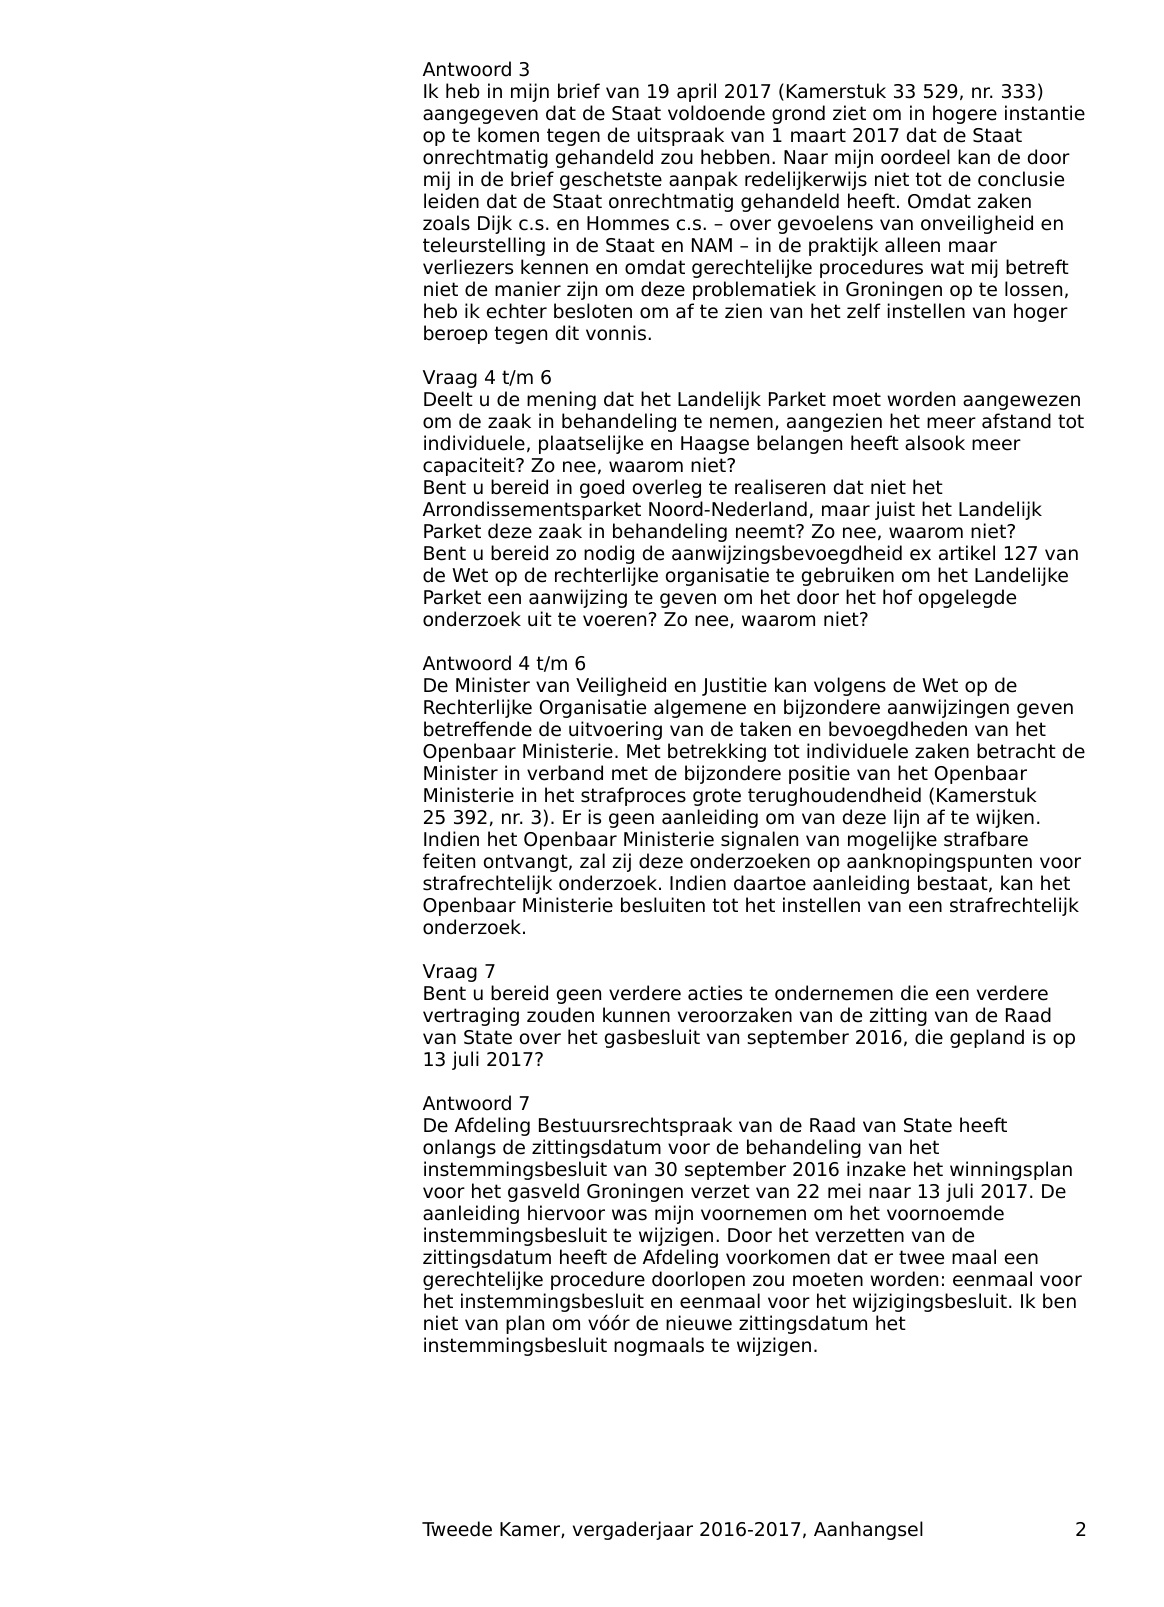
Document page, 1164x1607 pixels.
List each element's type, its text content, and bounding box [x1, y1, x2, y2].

text Antwoord 3 [422, 59, 1087, 81]
text Bent u bereid in goed overleg te realiseren dat niet het Arrondissementsparket Noord-Nederland, maar juist het Landelijk Parket deze zaak in behandeling neemt? Zo nee, waarom niet? [422, 477, 1087, 543]
text De Afdeling Bestuursrechtspraak van de Raad van State heeft onlangs de zittingsdatum voor de behandeling van het instemmingsbesluit van 30 september 2016 inzake het winningsplan voor het gasveld Groningen verzet van 22 mei naar 13 juli 2017. De aanleiding hiervoor was mijn voornemen om het voornoemde instemmingsbesluit te wijzigen. Door het verzetten van de zittingsdatum heeft de Afdeling voorkomen dat er twee maal een gerechtelijke procedure doorlopen zou moeten worden: eenmaal voor het instemmingsbesluit en eenmaal voor het wijzigingsbesluit. Ik ben niet van plan om vóór de nieuwe zittingsdatum het instemmingsbesluit nogmaals te wijzigen. [422, 1115, 1087, 1357]
text Bent u bereid zo nodig de aanwijzingsbevoegdheid ex artikel 127 van de Wet op de rechterlijke organisatie te gebruiken om het Landelijke Parket een aanwijzing te geven om het door het hof opgelegde onderzoek uit te voeren? Zo nee, waarom niet? [422, 543, 1087, 631]
text Bent u bereid geen verdere acties te ondernemen die een verdere vertraging zouden kunnen veroorzaken van de zitting van de Raad van State over het gasbesluit van september 2016, die gepland is op 13 juli 2017? [422, 983, 1087, 1071]
text Vraag 4 t/m 6 [422, 367, 1087, 389]
text Antwoord 7 [422, 1093, 1087, 1115]
text Vraag 7 [422, 961, 1087, 983]
text Ik heb in mijn brief van 19 april 2017 (Kamerstuk 33 529, nr. 333) aangegeven dat de Staat voldoende grond ziet om in hogere instantie op te komen tegen de uitspraak van 1 maart 2017 dat de Staat onrechtmatig gehandeld zou hebben. Naar mijn oordeel kan de door mij in de brief geschetste aanpak redelijkerwijs niet tot de conclusie leiden dat de Staat onrechtmatig gehandeld heeft. Omdat zaken zoals Dijk c.s. en Hommes c.s. – over gevoelens van onveiligheid en teleurstelling in de Staat en NAM – in de praktijk alleen maar verliezers kennen en omdat gerechtelijke procedures wat mij betreft niet de manier zijn om deze problematiek in Groningen op te lossen, heb ik echter besloten om af te zien van het zelf instellen van hoger beroep tegen dit vonnis. [422, 81, 1087, 345]
text De Minister van Veiligheid en Justitie kan volgens de Wet op de Rechterlijke Organisatie algemene en bijzondere aanwijzingen geven betreffende de uitvoering van de taken en bevoegdheden van het Openbaar Ministerie. Met betrekking tot individuele zaken betracht de Minister in verband met de bijzondere positie van het Openbaar Ministerie in het strafproces grote terughoudendheid (Kamerstuk 25 392, nr. 3). Er is geen aanleiding om van deze lijn af te wijken. Indien het Openbaar Ministerie signalen van mogelijke strafbare feiten ontvangt, zal zij deze onderzoeken op aanknopingspunten voor strafrechtelijk onderzoek. Indien daartoe aanleiding bestaat, kan het Openbaar Ministerie besluiten tot het instellen van een strafrechtelijk onderzoek. [422, 675, 1087, 939]
text Antwoord 4 t/m 6 [422, 653, 1087, 675]
text Deelt u de mening dat het Landelijk Parket moet worden aangewezen om de zaak in behandeling te nemen, aangezien het meer afstand tot individuele, plaatselijke en Haagse belangen heeft alsook meer capaciteit? Zo nee, waarom niet? [422, 389, 1087, 477]
